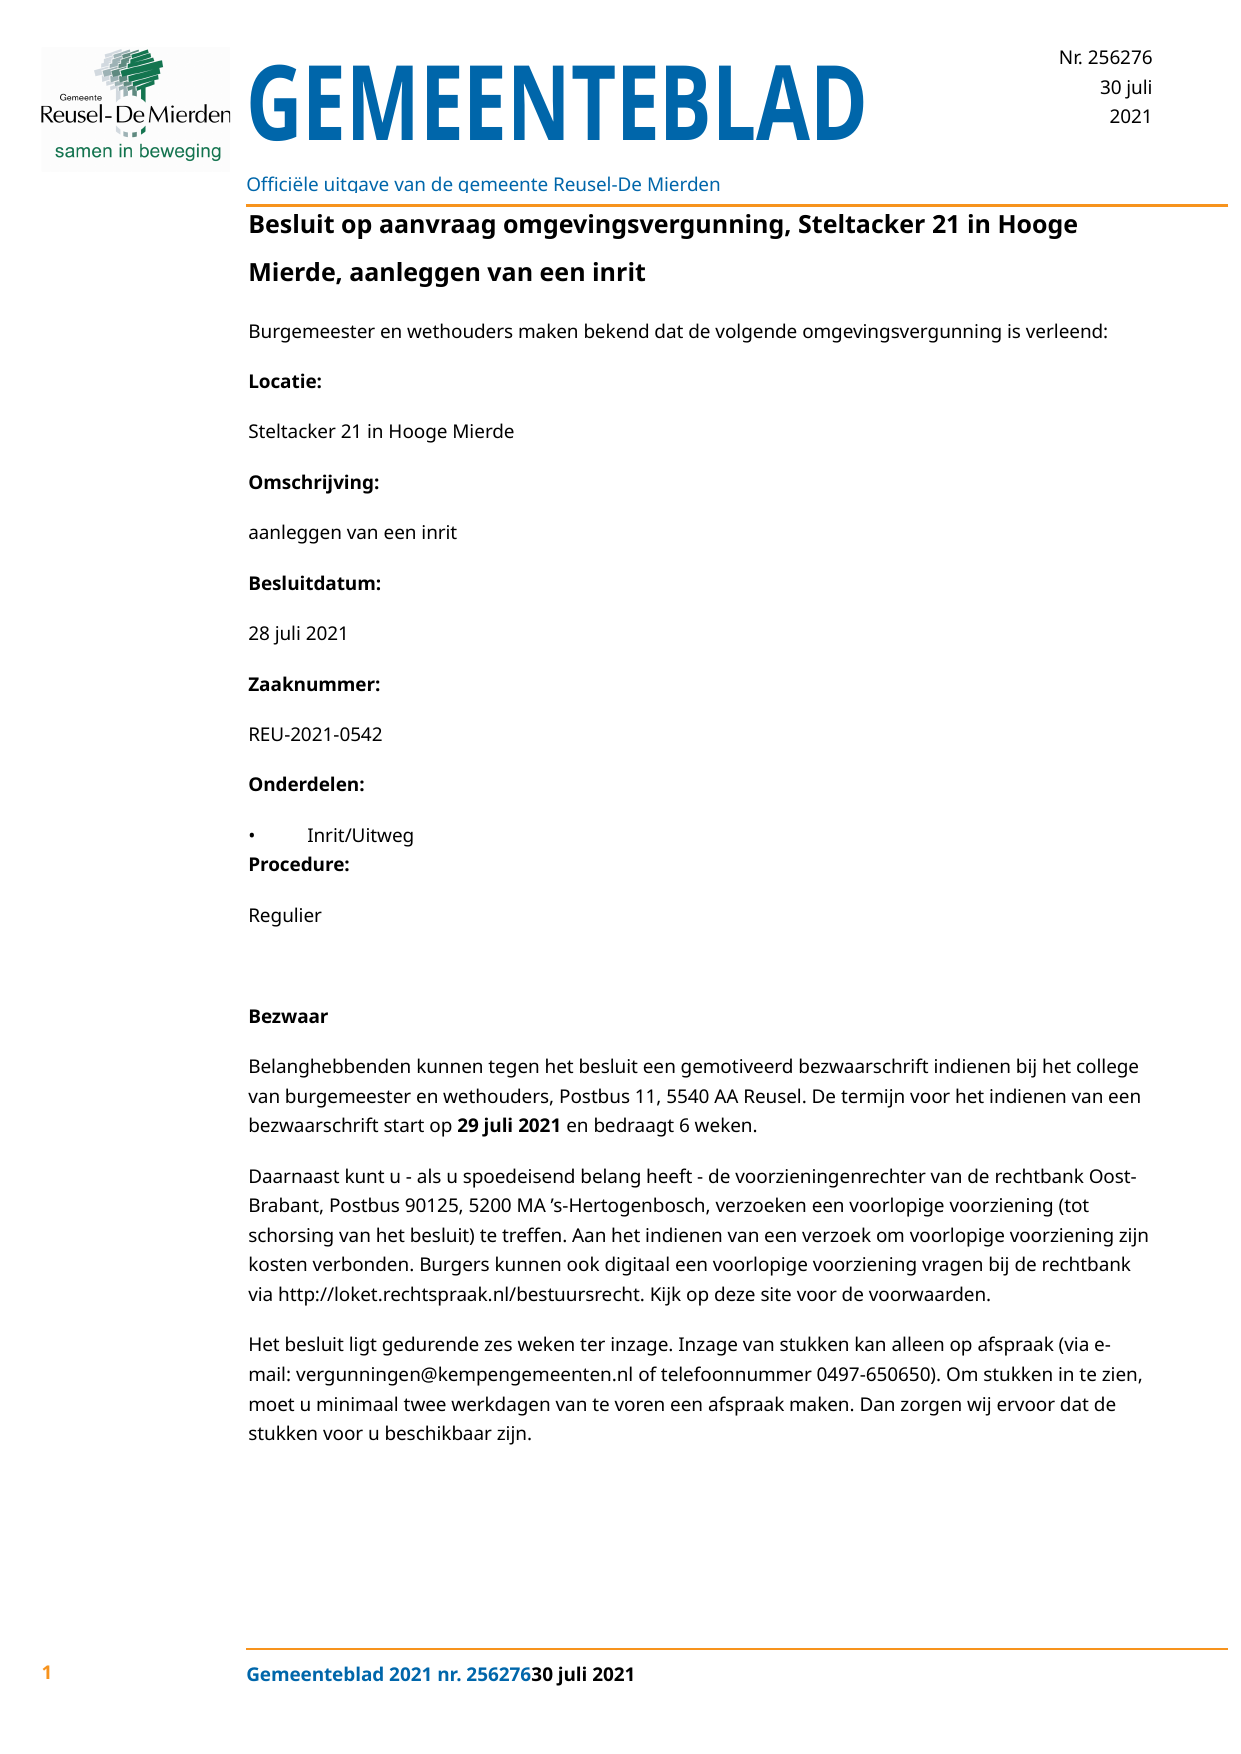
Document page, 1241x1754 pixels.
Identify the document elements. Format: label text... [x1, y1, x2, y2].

text Regulier [248, 902, 1152, 928]
text Bezwaar [248, 1003, 1152, 1029]
text Omschrijving: [248, 469, 1152, 495]
text Het besluit ligt gedurende zes weken ter inzage. Inzage van stukken kan alleen op afspraak (via e-mail: vergunningen@kempengemeenten.nl of telefoonnummer 0497-650650). Om stukken in te zien, moet u minimaal twee werkdagen van te voren een afspraak maken. Dan zorgen wij ervoor dat de stukken voor u beschikbaar zijn. [248, 1332, 1152, 1446]
text Burgemeester en wethouders maken bekend dat de volgende omgevingsvergunning is verleend: [248, 318, 1152, 344]
text Zaaknummer: [248, 671, 1152, 697]
text Besluitdatum: [248, 570, 1152, 596]
picture [41, 47, 231, 172]
text Steltacker 21 in Hooge Mierde [248, 419, 1152, 444]
text Locatie: [248, 368, 1152, 394]
text Belanghebbenden kunnen tegen het besluit een gemotiveerd bezwaarschrift indienen bij het college van burgemeester en wethouders, Postbus 11, 5540 AA Reusel. De termijn voor het indienen van een bezwaarschrift start op 29 juli 2021 en bedraagt 6 weken. [248, 1053, 1152, 1138]
text Daarnaast kunt u - als u spoedeisend belang heeft - de voorzieningenrechter van de rechtbank Oost-Brabant, Postbus 90125, 5200 MA ’s-Hertogenbosch, verzoeken een voorlopige voorziening (tot schorsing van het besluit) te treffen. Aan het indienen van een verzoek om voorlopige voorziening zijn kosten verbonden. Burgers kunnen ook digitaal een voorlopige voorziening vragen bij de rechtbank via http://loket.rechtspraak.nl/bestuursrecht. Kijk op deze site voor de voorwaarden. [248, 1163, 1152, 1307]
list Inrit/Uitweg [248, 822, 1152, 848]
text REU-2021-0542 [248, 721, 1152, 747]
text Onderdelen: [248, 772, 1152, 797]
text Besluit op aanvraag omgevingsvergunning, Steltacker 21 in Hooge Mierde, aanleggen van een inrit [248, 207, 1152, 288]
text 28 juli 2021 [248, 620, 1152, 646]
text Procedure: [248, 852, 1152, 877]
text aanleggen van een inrit [248, 519, 1152, 545]
